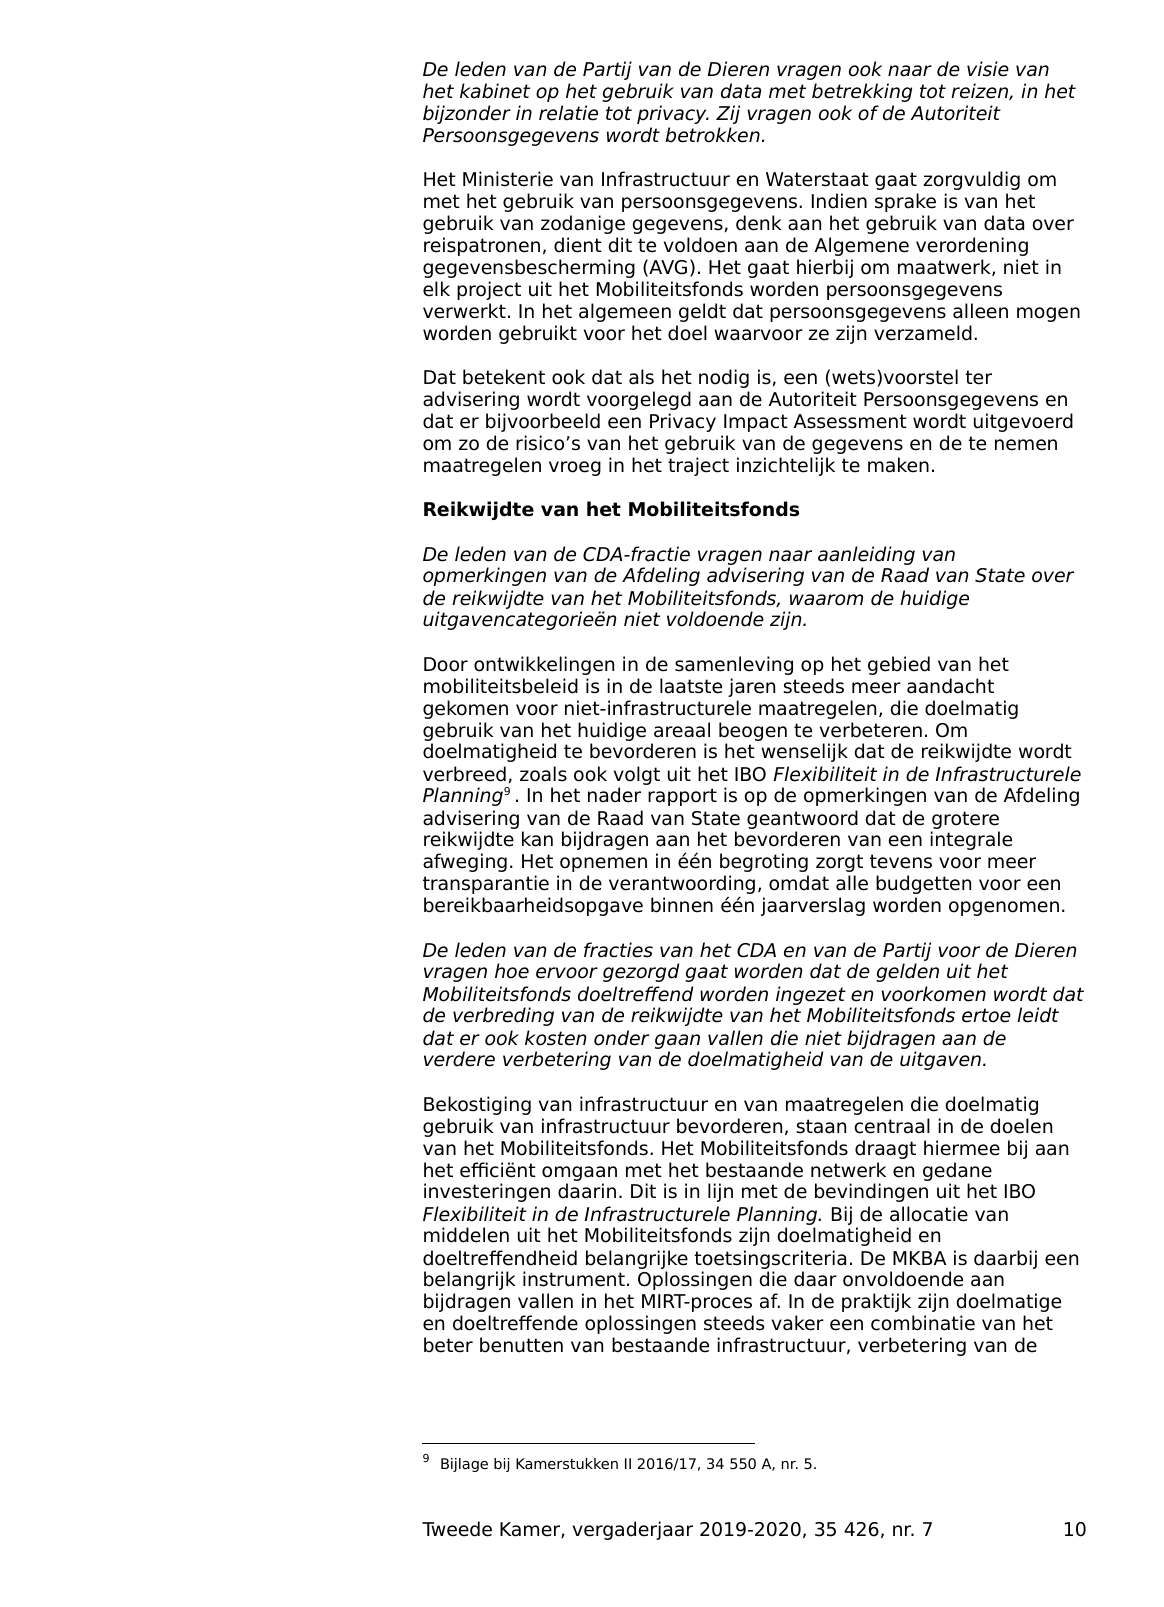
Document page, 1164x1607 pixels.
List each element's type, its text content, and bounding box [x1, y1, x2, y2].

text Bekostiging van infrastructuur en van maatregelen die doelmatig gebruik van infrastructuur bevorderen, staan centraal in de doelen van het Mobiliteitsfonds. Het Mobiliteitsfonds draagt hiermee bij aan het efficiënt omgaan met het bestaande netwerk en gedane investeringen daarin. Dit is in lijn met de bevindingen uit het IBO Flexibiliteit in de Infrastructurele Planning. Bij de allocatie van middelen uit het Mobiliteitsfonds zijn doelmatigheid en doeltreffendheid belangrijke toetsingscriteria. De MKBA is daarbij een belangrijk instrument. Oplossingen die daar onvoldoende aan bijdragen vallen in het MIRT-proces af. In de praktijk zijn doelmatige en doeltreffende oplossingen steeds vaker een combinatie van het beter benutten van bestaande infrastructuur, verbetering van de [422, 1093, 1087, 1357]
text Het Ministerie van Infrastructuur en Waterstaat gaat zorgvuldig om met het gebruik van persoonsgegevens. Indien sprake is van het gebruik van zodanige gegevens, denk aan het gebruik van data over reispatronen, dient dit te voldoen aan de Algemene verordening gegevensbescherming (AVG). Het gaat hierbij om maatwerk, niet in elk project uit het Mobiliteitsfonds worden persoonsgegevens verwerkt. In het algemeen geldt dat persoonsgegevens alleen mogen worden gebruikt voor het doel waarvoor ze zijn verzameld. [422, 169, 1087, 345]
text De leden van de Partij van de Dieren vragen ook naar de visie van het kabinet op het gebruik van data met betrekking tot reizen, in het bijzonder in relatie tot privacy. Zij vragen ook of de Autoriteit Persoonsgegevens wordt betrokken. [422, 59, 1087, 147]
text Door ontwikkelingen in de samenleving op het gebied van het mobiliteitsbeleid is in de laatste jaren steeds meer aandacht gekomen voor niet-infrastructurele maatregelen, die doelmatig gebruik van het huidige areaal beogen te verbeteren. Om doelmatigheid te bevorderen is het wenselijk dat de reikwijdte wordt verbreed, zoals ook volgt uit het IBO Flexibiliteit in de Infrastructurele Planning. In het nader rapport is op de opmerkingen van de Afdeling advisering van de Raad van State geantwoord dat de grotere reikwijdte kan bijdragen aan het bevorderen van een integrale afweging. Het opnemen in één begroting zorgt tevens voor meer transparantie in de verantwoording, omdat alle budgetten voor een bereikbaarheidsopgave binnen één jaarverslag worden opgenomen. [422, 653, 1087, 917]
text Dat betekent ook dat als het nodig is, een (wets)voorstel ter advisering wordt voorgelegd aan de Autoriteit Persoonsgegevens en dat er bijvoorbeeld een Privacy Impact Assessment wordt uitgevoerd om zo de risico’s van het gebruik van de gegevens en de te nemen maatregelen vroeg in het traject inzichtelijk te maken. [422, 367, 1087, 477]
subtitle Reikwijdte van het Mobiliteitsfonds [422, 499, 1087, 521]
text Bijlage bij Kamerstukken II 2016/17, 34 550 A, nr. 5. [422, 1452, 1087, 1474]
text De leden van de CDA-fractie vragen naar aanleiding van opmerkingen van de Afdeling advisering van de Raad van State over de reikwijdte van het Mobiliteitsfonds, waarom de huidige uitgavencategorieën niet voldoende zijn. [422, 543, 1087, 631]
text De leden van de fracties van het CDA en van de Partij voor de Dieren vragen hoe ervoor gezorgd gaat worden dat de gelden uit het Mobiliteitsfonds doeltreffend worden ingezet en voorkomen wordt dat de verbreding van de reikwijdte van het Mobiliteitsfonds ertoe leidt dat er ook kosten onder gaan vallen die niet bijdragen aan de verdere verbetering van de doelmatigheid van de uitgaven. [422, 939, 1087, 1071]
